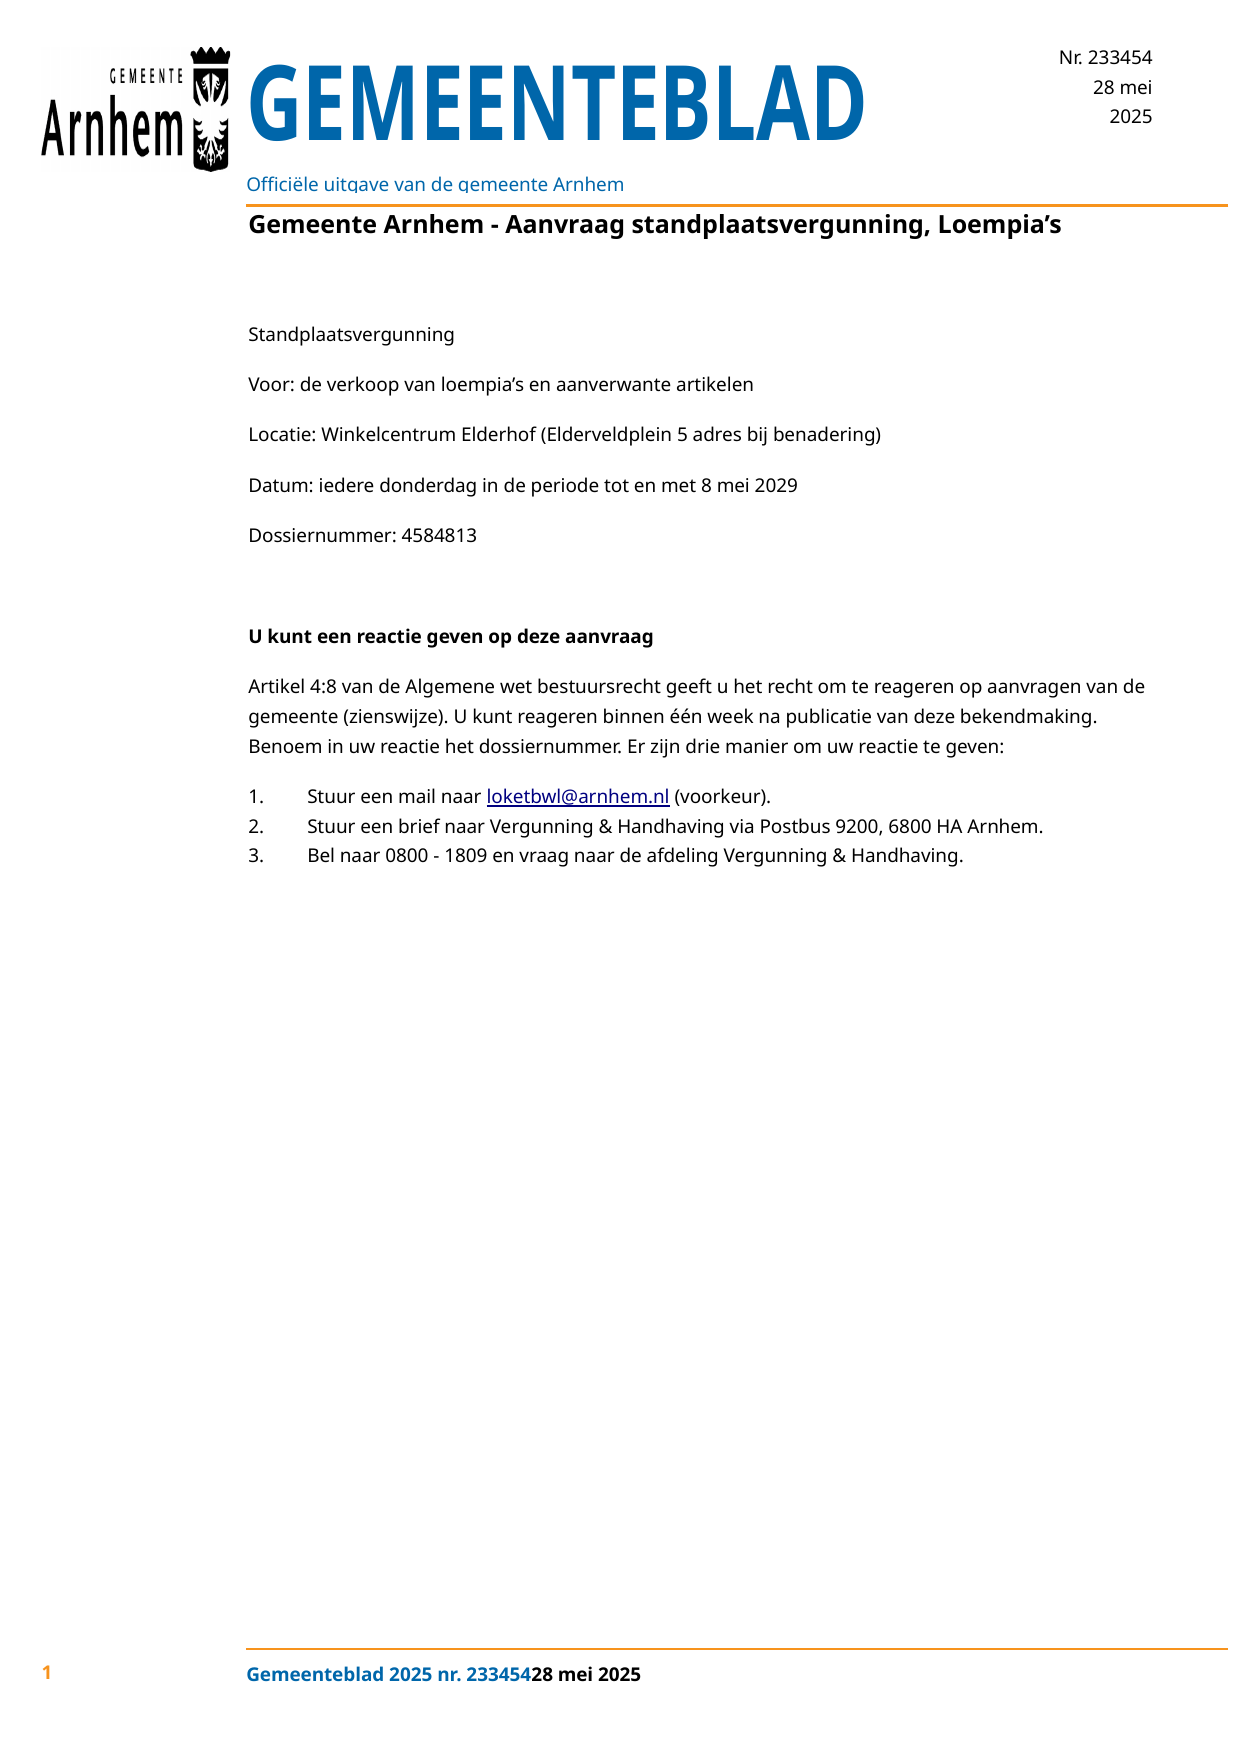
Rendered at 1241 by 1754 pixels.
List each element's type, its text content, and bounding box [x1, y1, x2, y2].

text Dossiernummer: 4584813 [248, 522, 1152, 548]
text Gemeente Arnhem - Aanvraag standplaatsvergunning, Loempia’s [248, 207, 1152, 241]
list Stuur een brief naar Vergunning & Handhaving via Postbus 9200, 6800 HA Arnhem. [248, 813, 1152, 838]
list Bel naar 0800 - 1809 en vraag naar de afdeling Vergunning & Handhaving. [248, 842, 1152, 868]
text U kunt een reactie geven op deze aanvraag [248, 623, 1152, 649]
picture [41, 47, 231, 172]
text Standplaatsvergunning [248, 321, 1152, 346]
text Locatie: Winkelcentrum Elderhof (Elderveldplein 5 adres bij benadering) [248, 422, 1152, 447]
text Voor: de verkoop van loempia’s en aanverwante artikelen [248, 371, 1152, 397]
list Stuur een mail naar loketbwl@arnhem.nl (voorkeur). [248, 783, 1152, 809]
text Datum: iedere donderdag in de periode tot en met 8 mei 2029 [248, 472, 1152, 498]
text Artikel 4:8 van de Algemene wet bestuursrecht geeft u het recht om te reageren op aanvragen van de gemeente (zienswijze). U kunt reageren binnen één week na publicatie van deze bekendmaking. Benoem in uw reactie het dossiernummer. Er zijn drie manier om uw reactie te geven: [248, 674, 1152, 758]
